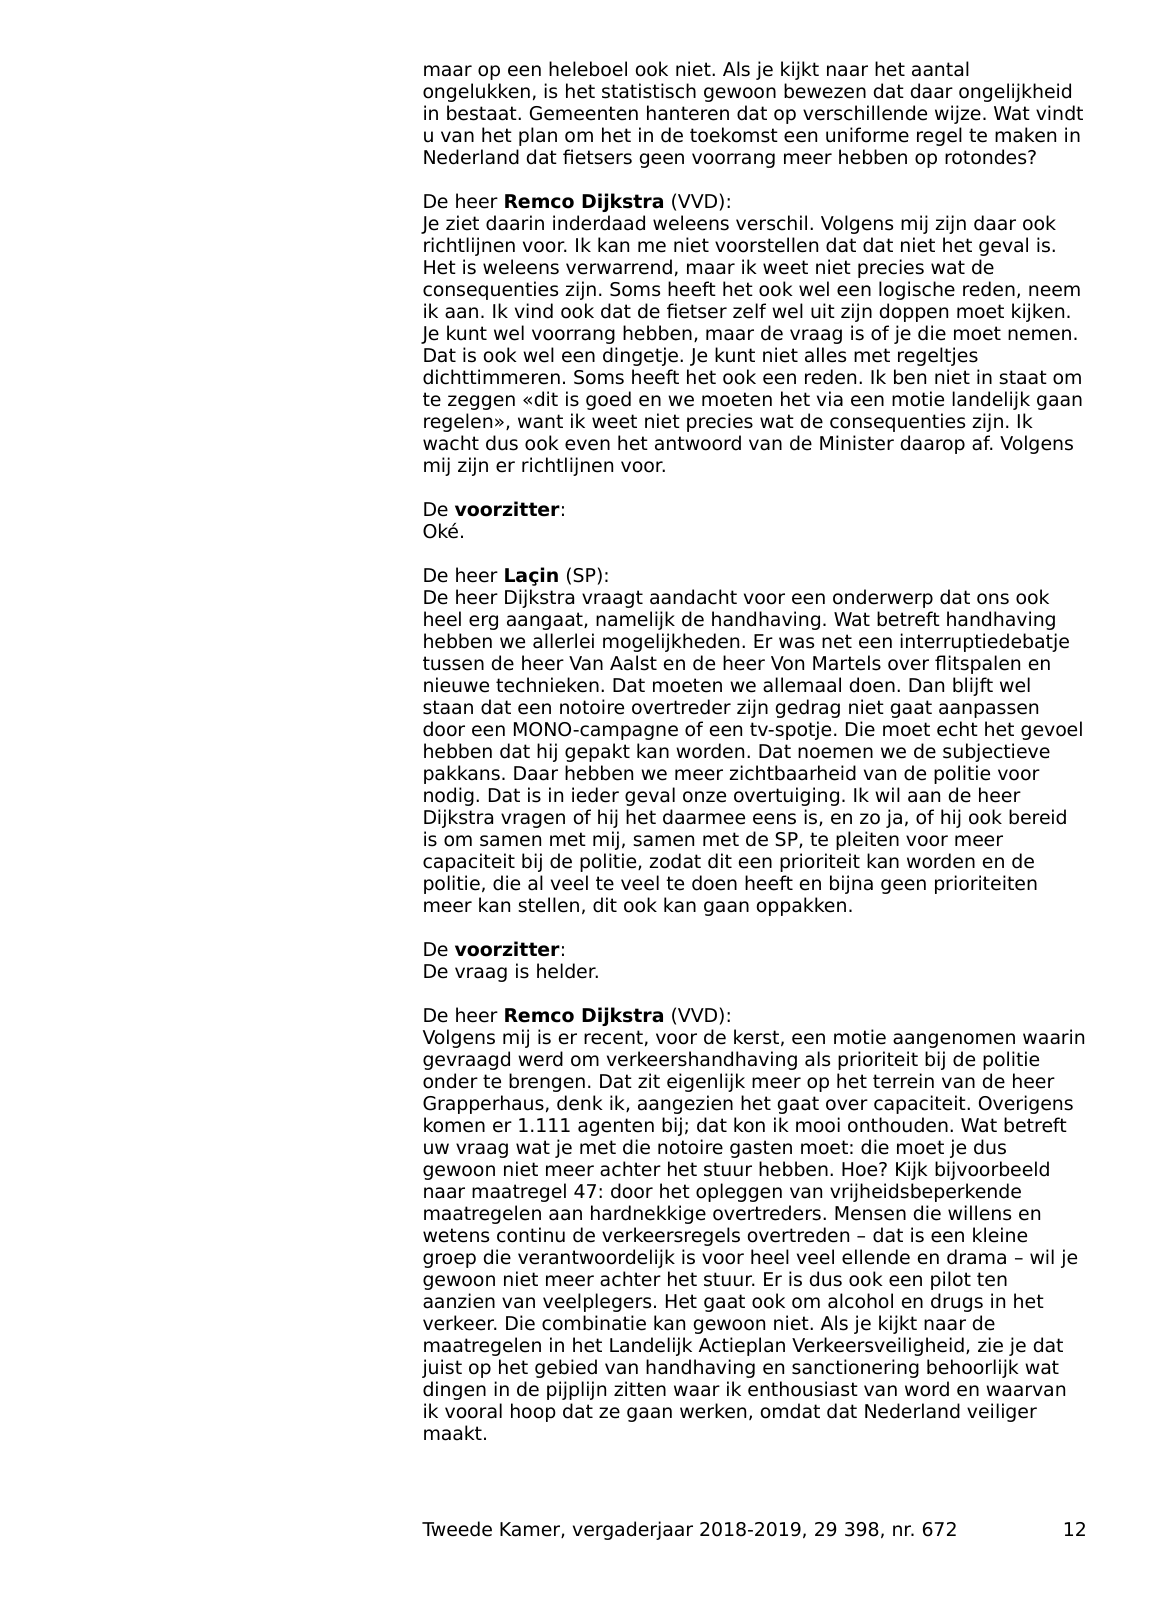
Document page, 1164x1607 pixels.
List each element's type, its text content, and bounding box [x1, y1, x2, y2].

text De voorzitter: [422, 499, 1087, 521]
text De voorzitter: [422, 939, 1087, 961]
text De heer Dijkstra vraagt aandacht voor een onderwerp dat ons ook heel erg aangaat, namelijk de handhaving. Wat betreft handhaving hebben we allerlei mogelijkheden. Er was net een interruptiedebatje tussen de heer Van Aalst en de heer Von Martels over flitspalen en nieuwe technieken. Dat moeten we allemaal doen. Dan blijft wel staan dat een notoire overtreder zijn gedrag niet gaat aanpassen door een MONO-campagne of een tv-spotje. Die moet echt het gevoel hebben dat hij gepakt kan worden. Dat noemen we de subjectieve pakkans. Daar hebben we meer zichtbaarheid van de politie voor nodig. Dat is in ieder geval onze overtuiging. Ik wil aan de heer Dijkstra vragen of hij het daarmee eens is, en zo ja, of hij ook bereid is om samen met mij, samen met de SP, te pleiten voor meer capaciteit bij de politie, zodat dit een prioriteit kan worden en de politie, die al veel te veel te doen heeft en bijna geen prioriteiten meer kan stellen, dit ook kan gaan oppakken. [422, 587, 1087, 917]
text De heer Remco Dijkstra (VVD): [422, 191, 1087, 213]
text Je ziet daarin inderdaad weleens verschil. Volgens mij zijn daar ook richtlijnen voor. Ik kan me niet voorstellen dat dat niet het geval is. Het is weleens verwarrend, maar ik weet niet precies wat de consequenties zijn. Soms heeft het ook wel een logische reden, neem ik aan. Ik vind ook dat de fietser zelf wel uit zijn doppen moet kijken. Je kunt wel voorrang hebben, maar de vraag is of je die moet nemen. Dat is ook wel een dingetje. Je kunt niet alles met regeltjes dichttimmeren. Soms heeft het ook een reden. Ik ben niet in staat om te zeggen «dit is goed en we moeten het via een motie landelijk gaan regelen», want ik weet niet precies wat de consequenties zijn. Ik wacht dus ook even het antwoord van de Minister daarop af. Volgens mij zijn er richtlijnen voor. [422, 213, 1087, 477]
text Volgens mij is er recent, voor de kerst, een motie aangenomen waarin gevraagd werd om verkeershandhaving als prioriteit bij de politie onder te brengen. Dat zit eigenlijk meer op het terrein van de heer Grapperhaus, denk ik, aangezien het gaat over capaciteit. Overigens komen er 1.111 agenten bij; dat kon ik mooi onthouden. Wat betreft uw vraag wat je met die notoire gasten moet: die moet je dus gewoon niet meer achter het stuur hebben. Hoe? Kijk bijvoorbeeld naar maatregel 47: door het opleggen van vrijheidsbeperkende maatregelen aan hardnekkige overtreders. Mensen die willens en wetens continu de verkeersregels overtreden – dat is een kleine groep die verantwoordelijk is voor heel veel ellende en drama – wil je gewoon niet meer achter het stuur. Er is dus ook een pilot ten aanzien van veelplegers. Het gaat ook om alcohol en drugs in het verkeer. Die combinatie kan gewoon niet. Als je kijkt naar de maatregelen in het Landelijk Actieplan Verkeersveiligheid, zie je dat juist op het gebied van handhaving en sanctionering behoorlijk wat dingen in de pijplijn zitten waar ik enthousiast van word en waarvan ik vooral hoop dat ze gaan werken, omdat dat Nederland veiliger maakt. [422, 1027, 1087, 1445]
text De vraag is helder. [422, 961, 1087, 983]
text Oké. [422, 521, 1087, 543]
text De heer Remco Dijkstra (VVD): [422, 1005, 1087, 1027]
text maar op een heleboel ook niet. Als je kijkt naar het aantal ongelukken, is het statistisch gewoon bewezen dat daar ongelijkheid in bestaat. Gemeenten hanteren dat op verschillende wijze. Wat vindt u van het plan om het in de toekomst een uniforme regel te maken in Nederland dat fietsers geen voorrang meer hebben op rotondes? [422, 59, 1087, 169]
text De heer Laçin (SP): [422, 565, 1087, 587]
